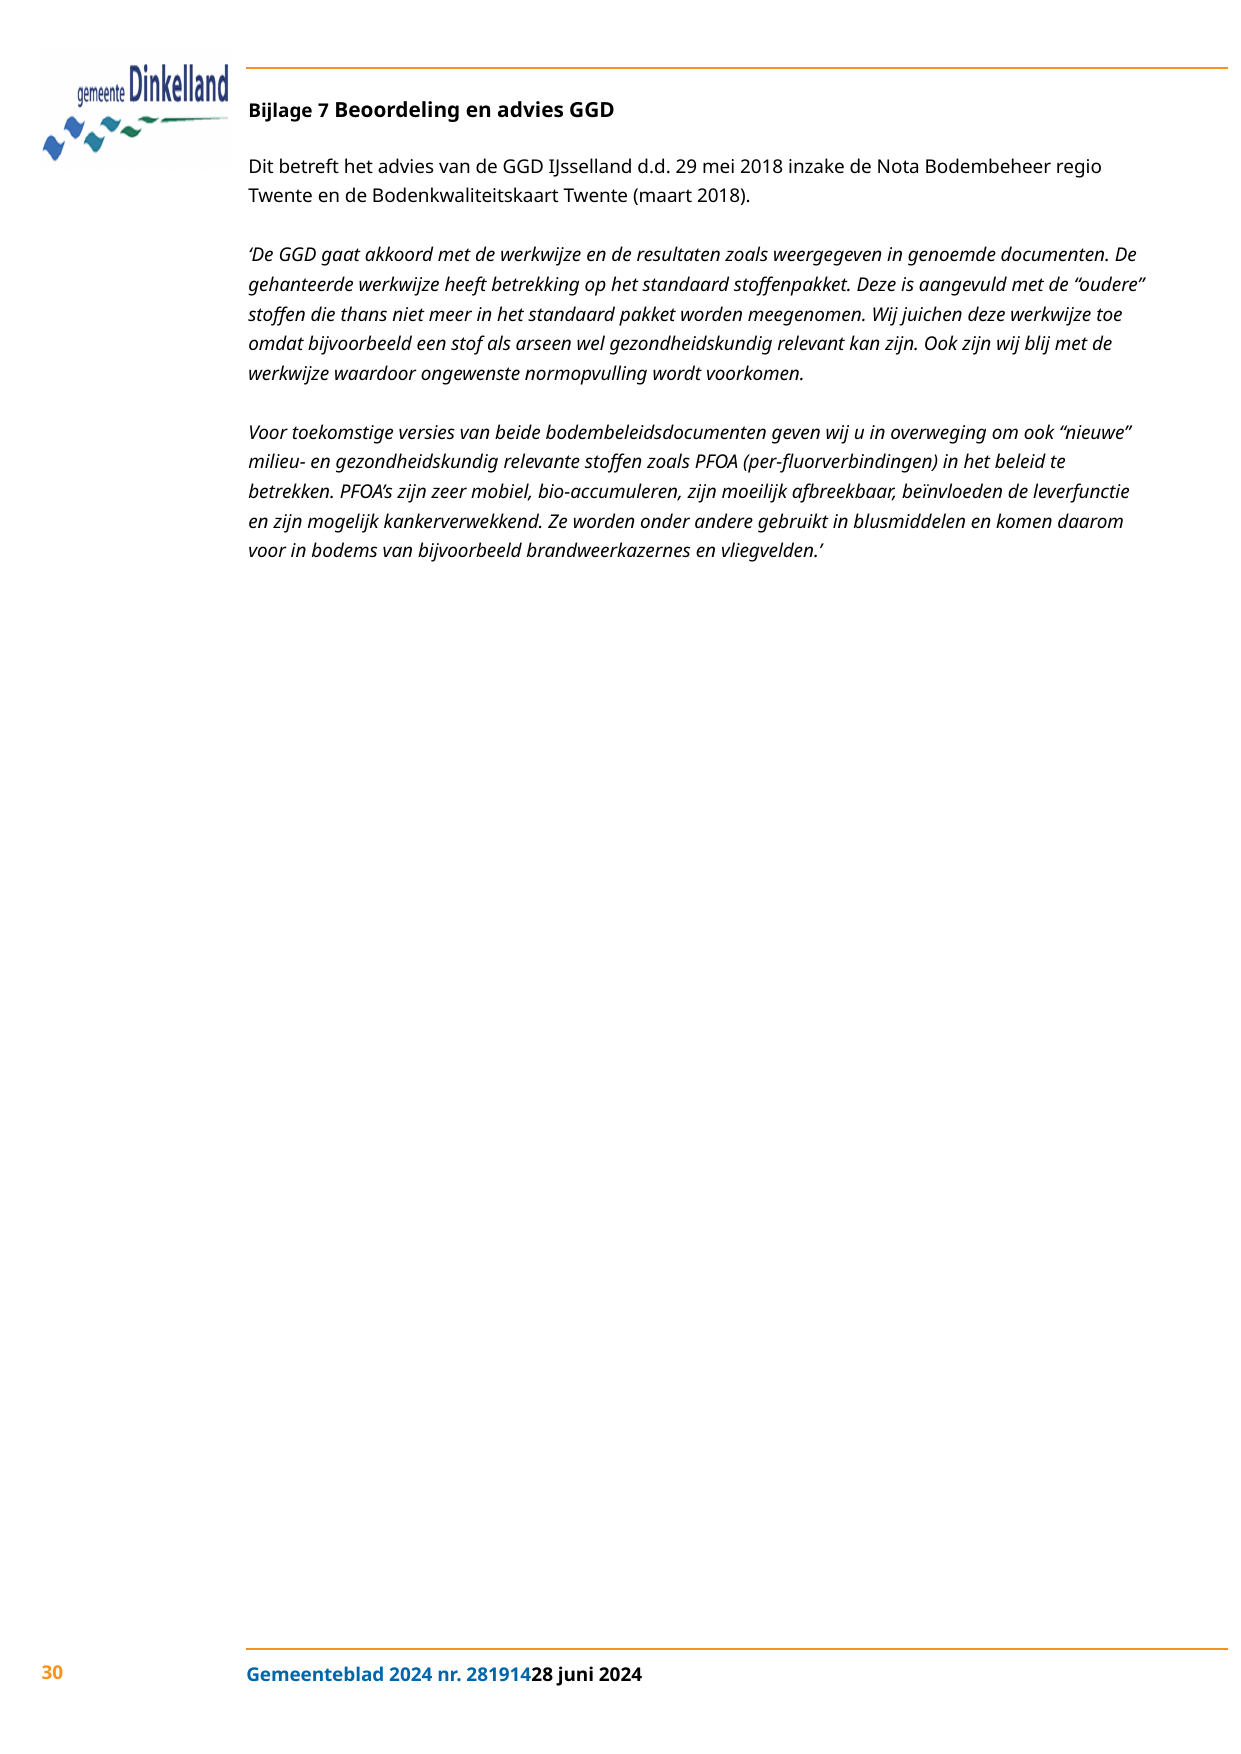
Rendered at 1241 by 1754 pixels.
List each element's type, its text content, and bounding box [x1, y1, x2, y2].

text Dit betreft het advies van de GGD IJsselland d.d. 29 mei 2018 inzake de Nota Bodembeheer regio Twente en de Bodenkwaliteitskaart Twente (maart 2018). [248, 153, 1152, 208]
text Voor toekomstige versies van beide bodembeleidsdocumenten geven wij u in overweging om ook “nieuwe” milieu- en gezondheidskundig relevante stoffen zoals PFOA (per-fluorverbindingen) in het beleid te betrekken. PFOA’s zijn zeer mobiel, bio-accumuleren, zijn moeilijk afbreekbaar, beïnvloeden de leverfunctie en zijn mogelijk kankerverwekkend. Ze worden onder andere gebruikt in blusmiddelen en komen daarom voor in bodems van bijvoorbeeld brandweerkazernes en vliegvelden.’ [248, 419, 1152, 563]
text Bijlage 7 Beoordeling en advies GGD [248, 95, 1152, 123]
picture [41, 47, 231, 172]
text ‘De GGD gaat akkoord met de werkwijze en de resultaten zoals weergegeven in genoemde documenten. De gehanteerde werkwijze heeft betrekking op het standaard stoffenpakket. Deze is aangevuld met de “oudere” stoffen die thans niet meer in het standaard pakket worden meegenomen. Wij juichen deze werkwijze toe omdat bijvoorbeeld een stof als arseen wel gezondheidskundig relevant kan zijn. Ook zijn wij blij met de werkwijze waardoor ongewenste normopvulling wordt voorkomen. [248, 242, 1152, 386]
